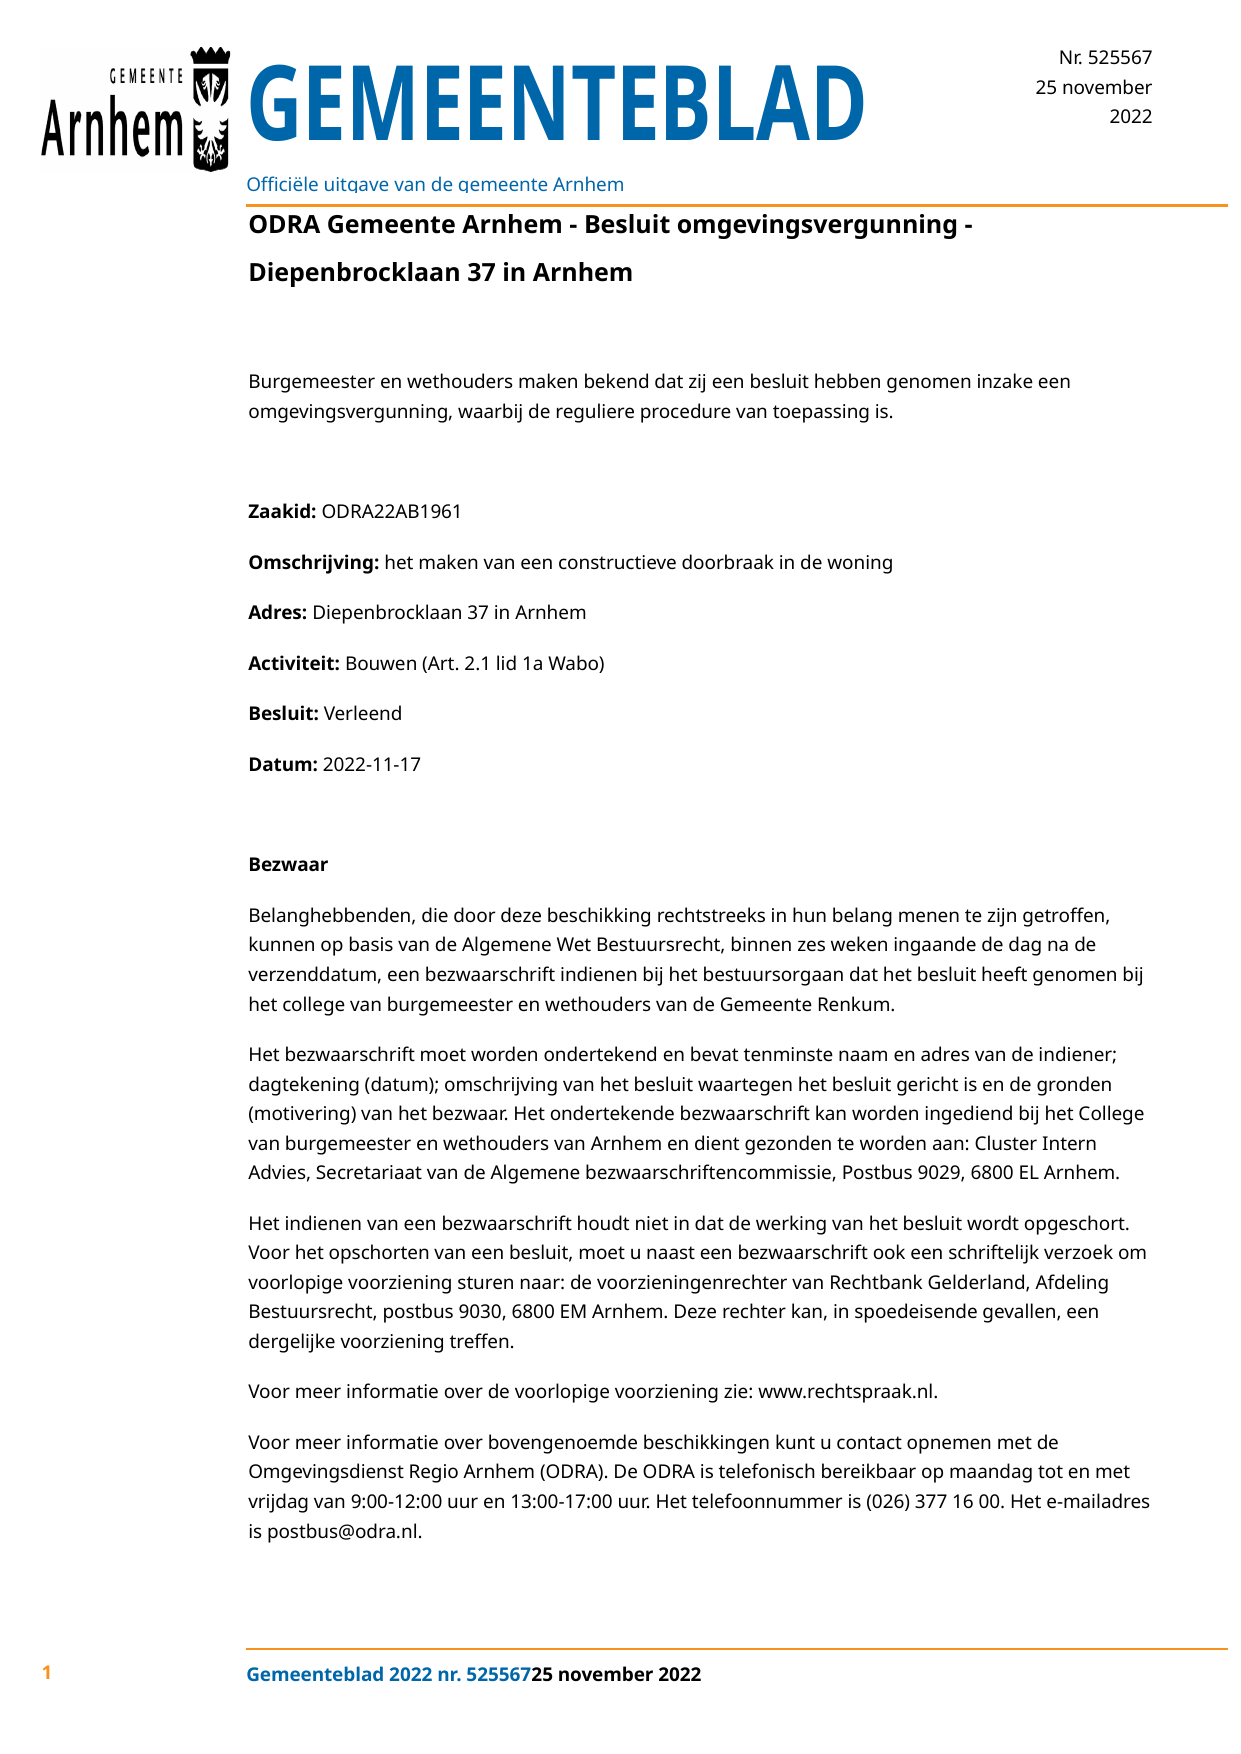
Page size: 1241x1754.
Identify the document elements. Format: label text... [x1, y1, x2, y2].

text Bezwaar [248, 852, 1152, 877]
text Adres: Diepenbrocklaan 37 in Arnhem [248, 599, 1152, 625]
text Het indienen van een bezwaarschrift houdt niet in dat de werking van het besluit wordt opgeschort. Voor het opschorten van een besluit, moet u naast een bezwaarschrift ook een schriftelijk verzoek om voorlopige voorziening sturen naar: de voorzieningenrechter van Rechtbank Gelderland, Afdeling Bestuursrecht, postbus 9030, 6800 EM Arnhem. Deze rechter kan, in spoedeisende gevallen, een dergelijke voorziening treffen. [248, 1210, 1152, 1354]
text Besluit: Verleend [248, 700, 1152, 726]
text Datum: 2022-11-17 [248, 751, 1152, 777]
text Het bezwaarschrift moet worden ondertekend en bevat tenminste naam en adres van de indiener; dagtekening (datum); omschrijving van het besluit waartegen het besluit gericht is en de gronden (motivering) van het bezwaar. Het ondertekende bezwaarschrift kan worden ingediend bij het College van burgemeester en wethouders van Arnhem en dient gezonden te worden aan: Cluster Intern Advies, Secretariaat van de Algemene bezwaarschriftencommissie, Postbus 9029, 6800 EL Arnhem. [248, 1041, 1152, 1185]
text Voor meer informatie over de voorlopige voorziening zie: www.rechtspraak.nl. [248, 1379, 1152, 1404]
picture [41, 47, 231, 172]
text Belanghebbenden, die door deze beschikking rechtstreeks in hun belang menen te zijn getroffen, kunnen op basis van de Algemene Wet Bestuursrecht, binnen zes weken ingaande de dag na de verzenddatum, een bezwaarschrift indienen bij het bestuursorgaan dat het besluit heeft genomen bij het college van burgemeester en wethouders van de Gemeente Renkum. [248, 902, 1152, 1017]
text ODRA Gemeente Arnhem - Besluit omgevingsvergunning - Diepenbrocklaan 37 in Arnhem [248, 207, 1152, 288]
text Burgemeester en wethouders maken bekend dat zij een besluit hebben genomen inzake een omgevingsvergunning, waarbij de reguliere procedure van toepassing is. [248, 368, 1152, 424]
text Omschrijving: het maken van een constructieve doorbraak in de woning [248, 549, 1152, 575]
text Zaakid: ODRA22AB1961 [248, 499, 1152, 524]
text Activiteit: Bouwen (Art. 2.1 lid 1a Wabo) [248, 650, 1152, 676]
text Voor meer informatie over bovengenoemde beschikkingen kunt u contact opnemen met de Omgevingsdienst Regio Arnhem (ODRA). De ODRA is telefonisch bereikbaar op maandag tot en met vrijdag van 9:00-12:00 uur en 13:00-17:00 uur. Het telefoonnummer is (026) 377 16 00. Het e-mailadres is postbus@odra.nl. [248, 1429, 1152, 1544]
